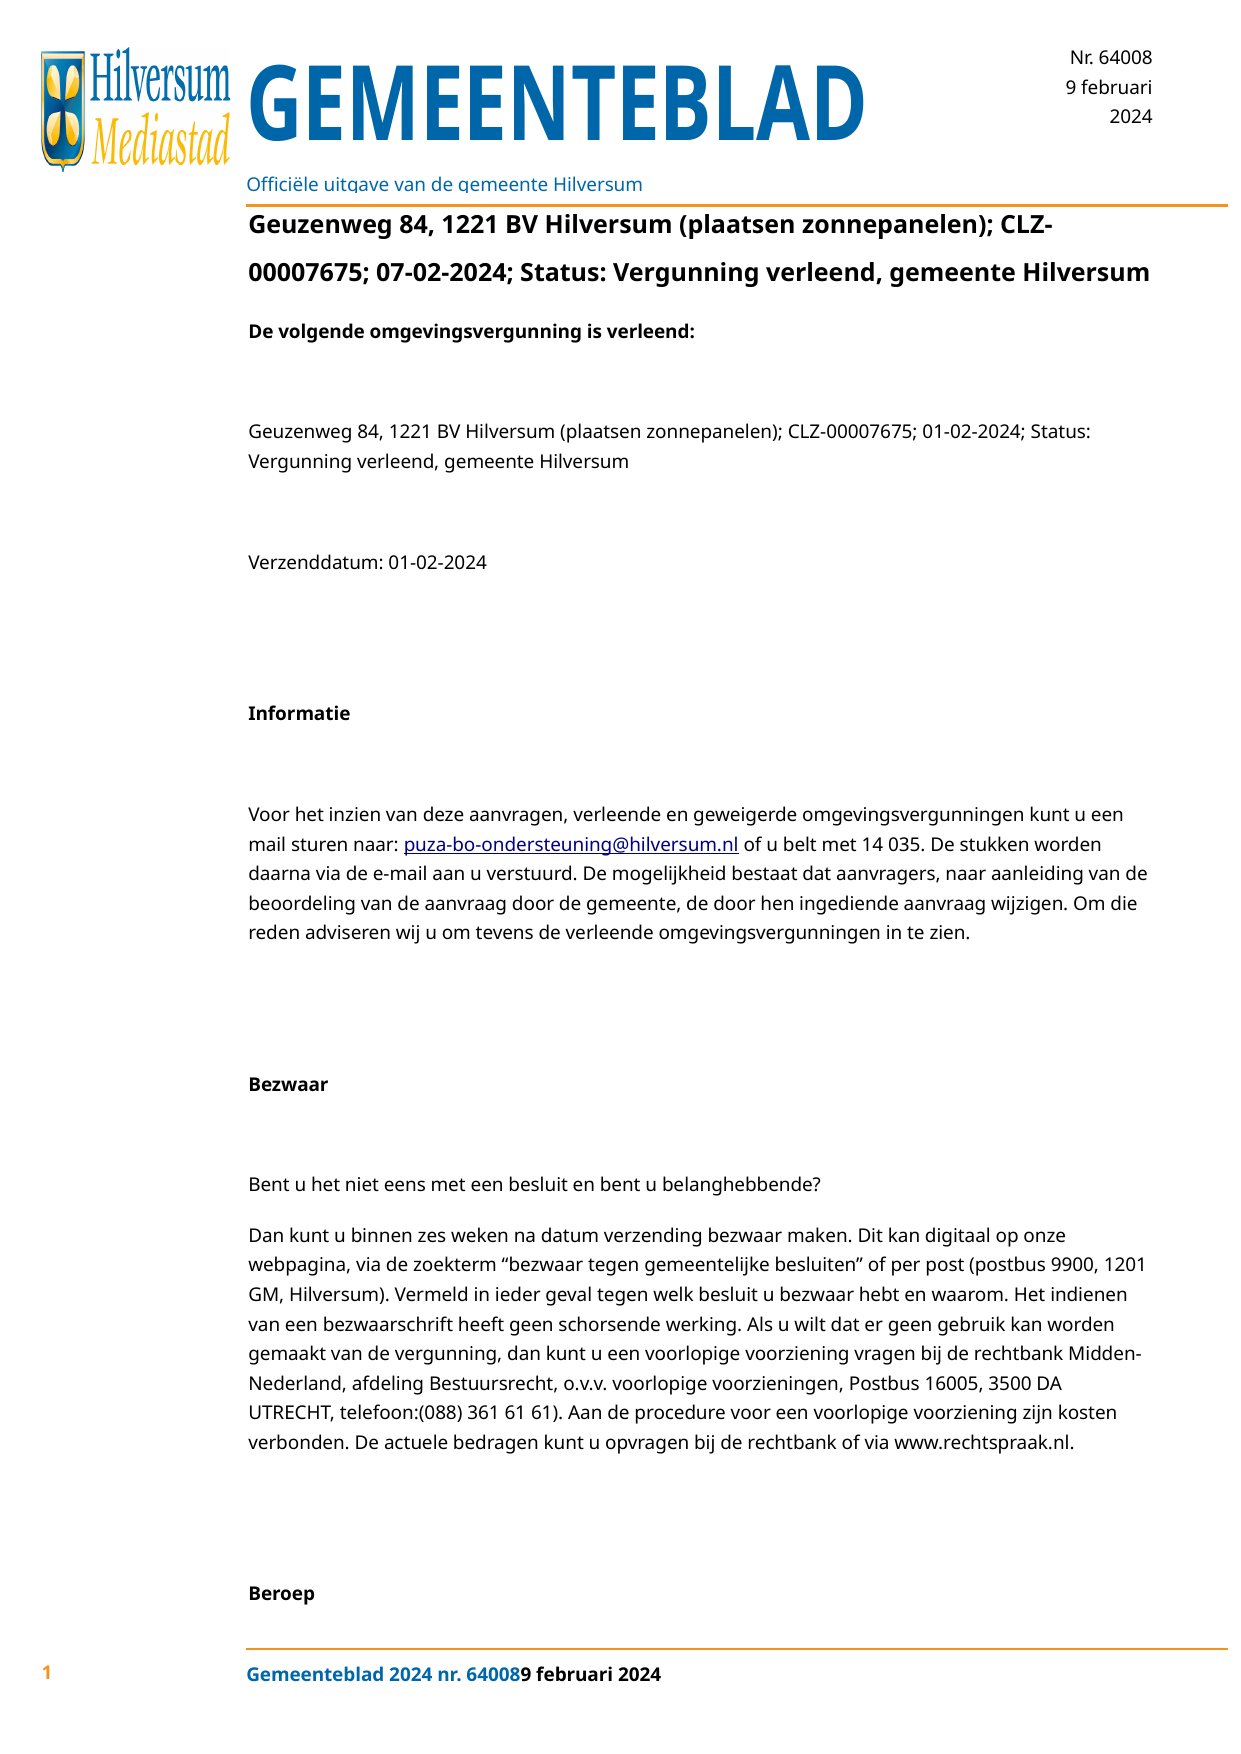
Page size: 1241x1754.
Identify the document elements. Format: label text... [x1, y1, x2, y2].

text Informatie [248, 700, 1152, 726]
text Dan kunt u binnen zes weken na datum verzending bezwaar maken. Dit kan digitaal op onze webpagina, via de zoekterm “bezwaar tegen gemeentelijke besluiten” of per post (postbus 9900, 1201 GM, Hilversum). Vermeld in ieder geval tegen welk besluit u bezwaar hebt en waarom. Het indienen van een bezwaarschrift heeft geen schorsende werking. Als u wilt dat er geen gebruik kan worden gemaakt van de vergunning, dan kunt u een voorlopige voorziening vragen bij de rechtbank Midden-Nederland, afdeling Bestuursrecht, o.v.v. voorlopige voorzieningen, Postbus 16005, 3500 DA UTRECHT, telefoon:(088) 361 61 61). Aan de procedure voor een voorlopige voorziening zijn kosten verbonden. De actuele bedragen kunt u opvragen bij de rechtbank of via www.rechtspraak.nl. [248, 1222, 1152, 1455]
text Verzenddatum: 01-02-2024 [248, 549, 1152, 575]
picture [41, 47, 231, 172]
text De volgende omgevingsvergunning is verleend: [248, 318, 1152, 344]
text Bent u het niet eens met een besluit en bent u belanghebbende? [248, 1172, 1152, 1197]
text Geuzenweg 84, 1221 BV Hilversum (plaatsen zonnepanelen); CLZ-00007675; 01-02-2024; Status: Vergunning verleend, gemeente Hilversum [248, 419, 1152, 474]
text Beroep [248, 1580, 1152, 1606]
text Bezwaar [248, 1071, 1152, 1097]
text Voor het inzien van deze aanvragen, verleende en geweigerde omgevingsvergunningen kunt u een mail sturen naar: puza-bo-ondersteuning@hilversum.nl of u belt met 14 035. De stukken worden daarna via de e-mail aan u verstuurd. De mogelijkheid bestaat dat aanvragers, naar aanleiding van de beoordeling van de aanvraag door de gemeente, de door hen ingediende aanvraag wijzigen. Om die reden adviseren wij u om tevens de verleende omgevingsvergunningen in te zien. [248, 801, 1152, 945]
text Geuzenweg 84, 1221 BV Hilversum (plaatsen zonnepanelen); CLZ-00007675; 07-02-2024; Status: Vergunning verleend, gemeente Hilversum [248, 207, 1152, 288]
